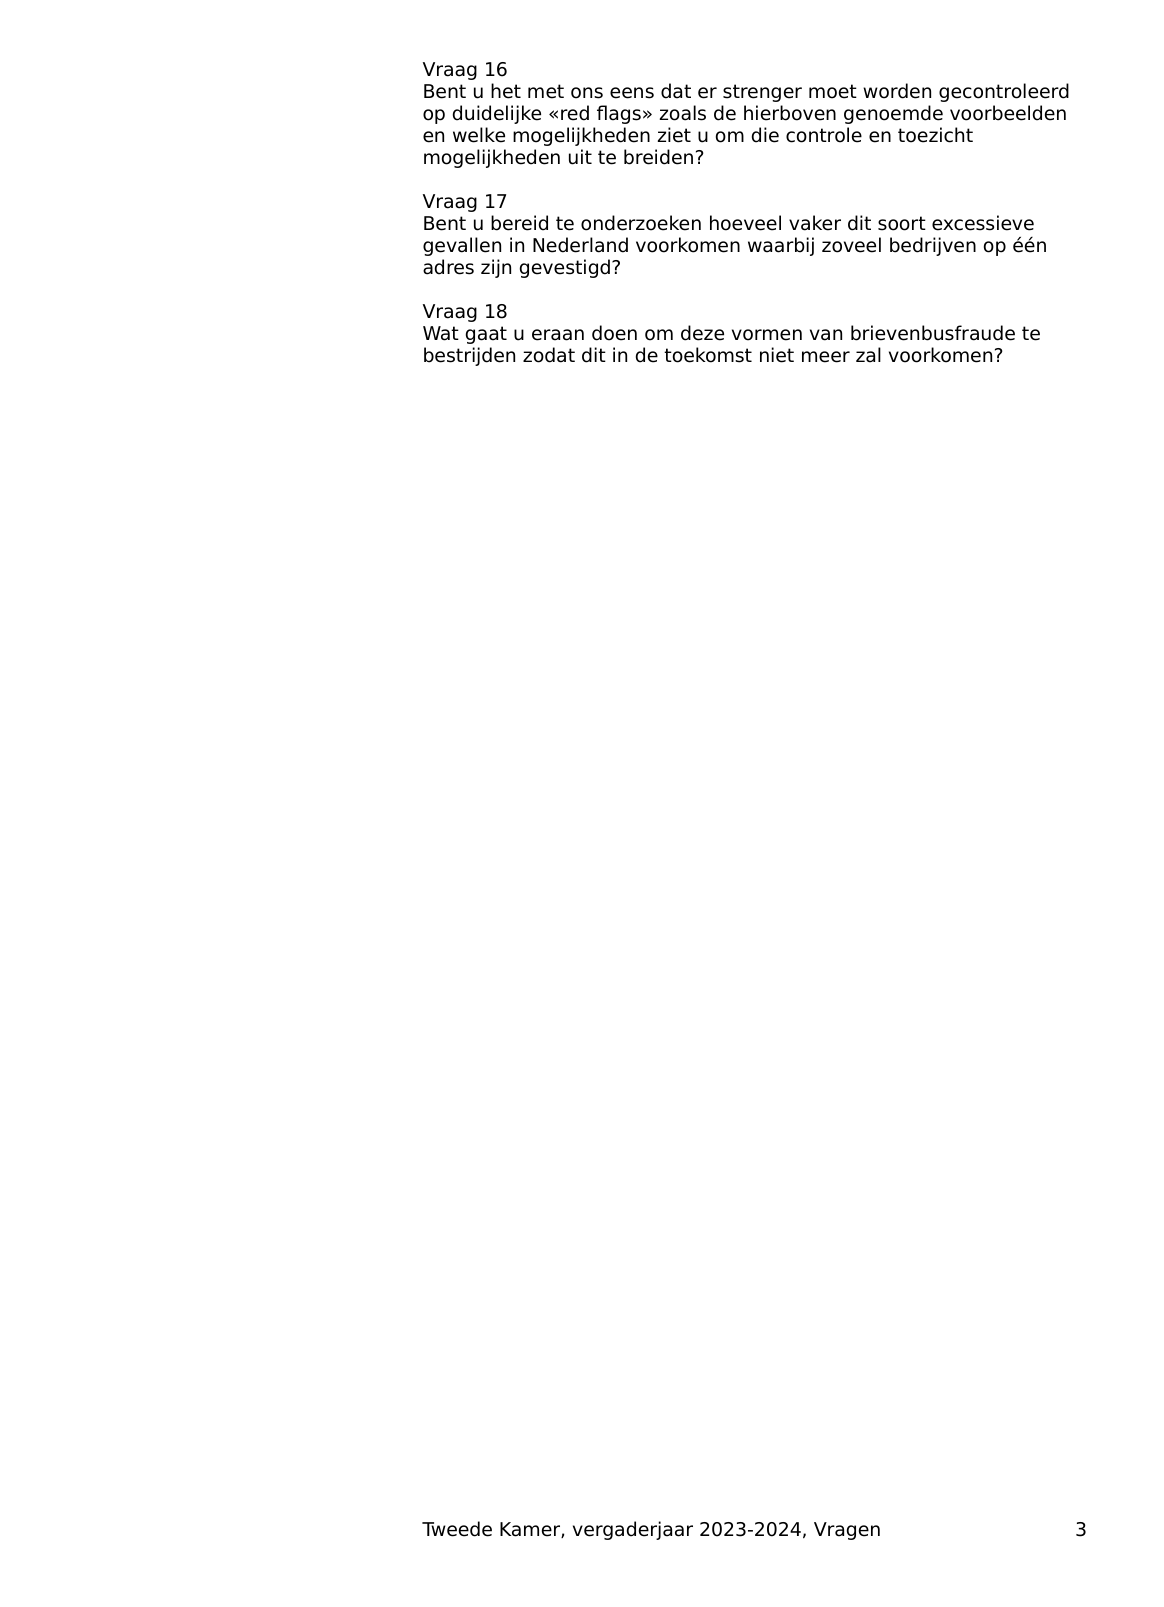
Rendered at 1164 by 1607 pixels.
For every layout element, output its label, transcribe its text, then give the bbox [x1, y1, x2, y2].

text Wat gaat u eraan doen om deze vormen van brievenbusfraude te bestrijden zodat dit in de toekomst niet meer zal voorkomen? [422, 323, 1087, 367]
text Bent u het met ons eens dat er strenger moet worden gecontroleerd op duidelijke «red flags» zoals de hierboven genoemde voorbeelden en welke mogelijkheden ziet u om die controle en toezicht mogelijkheden uit te breiden? [422, 81, 1087, 169]
text Bent u bereid te onderzoeken hoeveel vaker dit soort excessieve gevallen in Nederland voorkomen waarbij zoveel bedrijven op één adres zijn gevestigd? [422, 213, 1087, 279]
text Vraag 18 [422, 301, 1087, 323]
text Vraag 16 [422, 59, 1087, 81]
text Vraag 17 [422, 191, 1087, 213]
